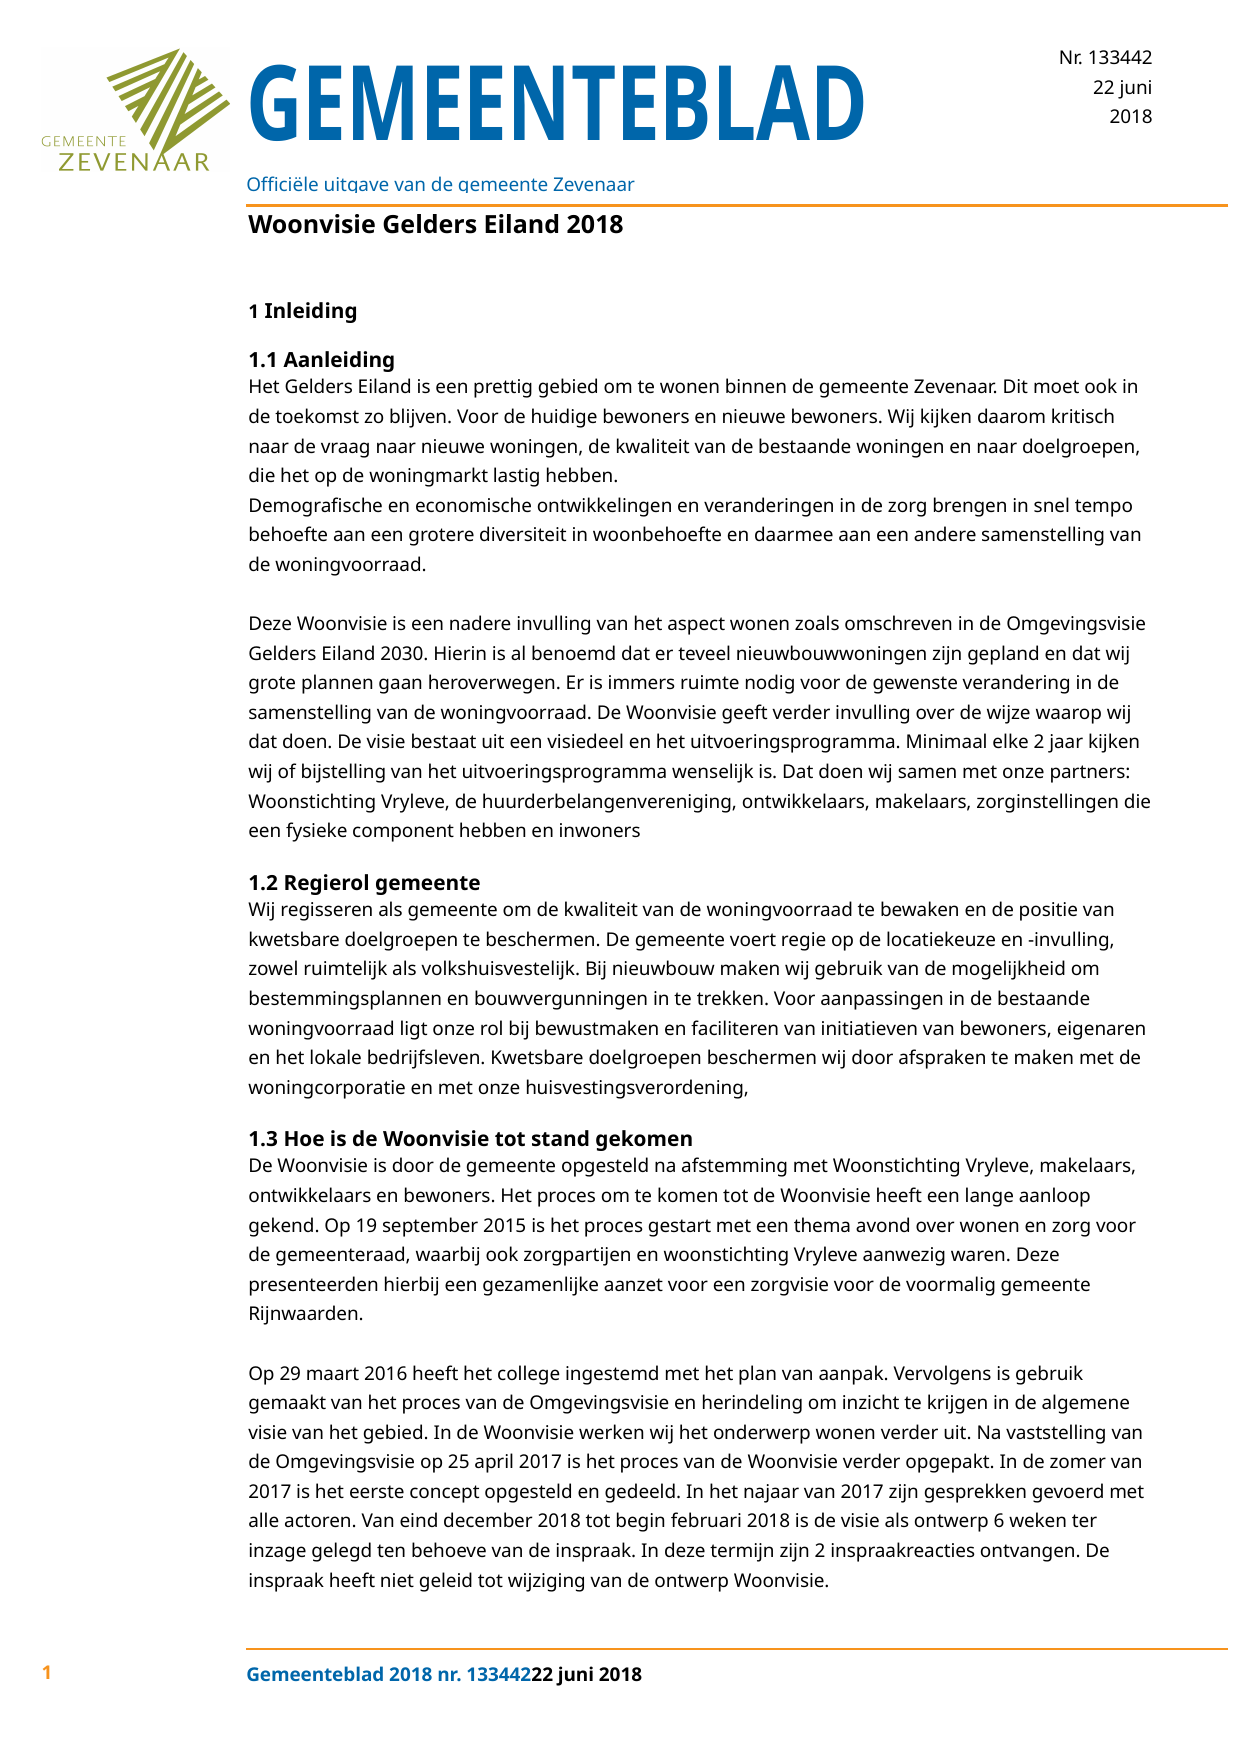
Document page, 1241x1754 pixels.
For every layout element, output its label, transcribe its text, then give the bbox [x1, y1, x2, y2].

text 1 Inleiding [248, 296, 1152, 324]
picture [41, 47, 231, 172]
text Het Gelders Eiland is een prettig gebied om te wonen binnen de gemeente Zevenaar. Dit moet ook in de toekomst zo blijven. Voor de huidige bewoners en nieuwe bewoners. Wij kijken daarom kritisch naar de vraag naar nieuwe woningen, de kwaliteit van de bestaande woningen en naar doelgroepen, die het op de woningmarkt lastig hebben. [248, 374, 1152, 488]
text De Woonvisie is door de gemeente opgesteld na afstemming met Woonstichting Vryleve, makelaars, ontwikkelaars en bewoners. Het proces om te komen tot de Woonvisie heeft een lange aanloop gekend. Op 19 september 2015 is het proces gestart met een thema avond over wonen en zorg voor de gemeenteraad, waarbij ook zorgpartijen en woonstichting Vryleve aanwezig waren. Deze presenteerden hierbij een gezamenlijke aanzet voor een zorgvisie voor de voormalig gemeente Rijnwaarden. [248, 1153, 1152, 1326]
text Woonvisie Gelders Eiland 2018 [248, 207, 1152, 241]
text Deze Woonvisie is een nadere invulling van het aspect wonen zoals omschreven in de Omgevingsvisie Gelders Eiland 2030. Hierin is al benoemd dat er teveel nieuwbouwwoningen zijn gepland en dat wij grote plannen gaan heroverwegen. Er is immers ruimte nodig voor de gewenste verandering in de samenstelling van de woningvoorraad. De Woonvisie geeft verder invulling over de wijze waarop wij dat doen. De visie bestaat uit een visiedeel en het uitvoeringsprogramma. Minimaal elke 2 jaar kijken wij of bijstelling van het uitvoeringsprogramma wenselijk is. Dat doen wij samen met onze partners: Woonstichting Vryleve, de huurderbelangenvereniging, ontwikkelaars, makelaars, zorginstellingen die een fysieke component hebben en inwoners [248, 610, 1152, 843]
text Demografische en economische ontwikkelingen en veranderingen in de zorg brengen in snel tempo behoefte aan een grotere diversiteit in woonbehoefte en daarmee aan een andere samenstelling van de woningvoorraad. [248, 492, 1152, 577]
text Wij regisseren als gemeente om de kwaliteit van de woningvoorraad te bewaken en de positie van kwetsbare doelgroepen te beschermen. De gemeente voert regie op de locatiekeuze en -invulling, zowel ruimtelijk als volkshuisvestelijk. Bij nieuwbouw maken wij gebruik van de mogelijkheid om bestemmingsplannen en bouwvergunningen in te trekken. Voor aanpassingen in de bestaande woningvoorraad ligt onze rol bij bewustmaken en faciliteren van initiatieven van bewoners, eigenaren en het lokale bedrijfsleven. Kwetsbare doelgroepen beschermen wij door afspraken te maken met de woningcorporatie en met onze huisvestingsverordening, [248, 896, 1152, 1099]
text Op 29 maart 2016 heeft het college ingestemd met het plan van aanpak. Vervolgens is gebruik gemaakt van het proces van de Omgevingsvisie en herindeling om inzicht te krijgen in de algemene visie van het gebied. In de Woonvisie werken wij het onderwerp wonen verder uit. Na vaststelling van de Omgevingsvisie op 25 april 2017 is het proces van de Woonvisie verder opgepakt. In de zomer van 2017 is het eerste concept opgesteld en gedeeld. In het najaar van 2017 zijn gesprekken gevoerd met alle actoren. Van eind december 2018 tot begin februari 2018 is de visie als ontwerp 6 weken ter inzage gelegd ten behoeve van de inspraak. In deze termijn zijn 2 inspraakreacties ontvangen. De inspraak heeft niet geleid tot wijziging van de ontwerp Woonvisie. [248, 1360, 1152, 1593]
text 1.2 Regierol gemeente [248, 868, 1152, 896]
text 1.3 Hoe is de Woonvisie tot stand gekomen [248, 1124, 1152, 1153]
text 1.1 Aanleiding [248, 345, 1152, 374]
